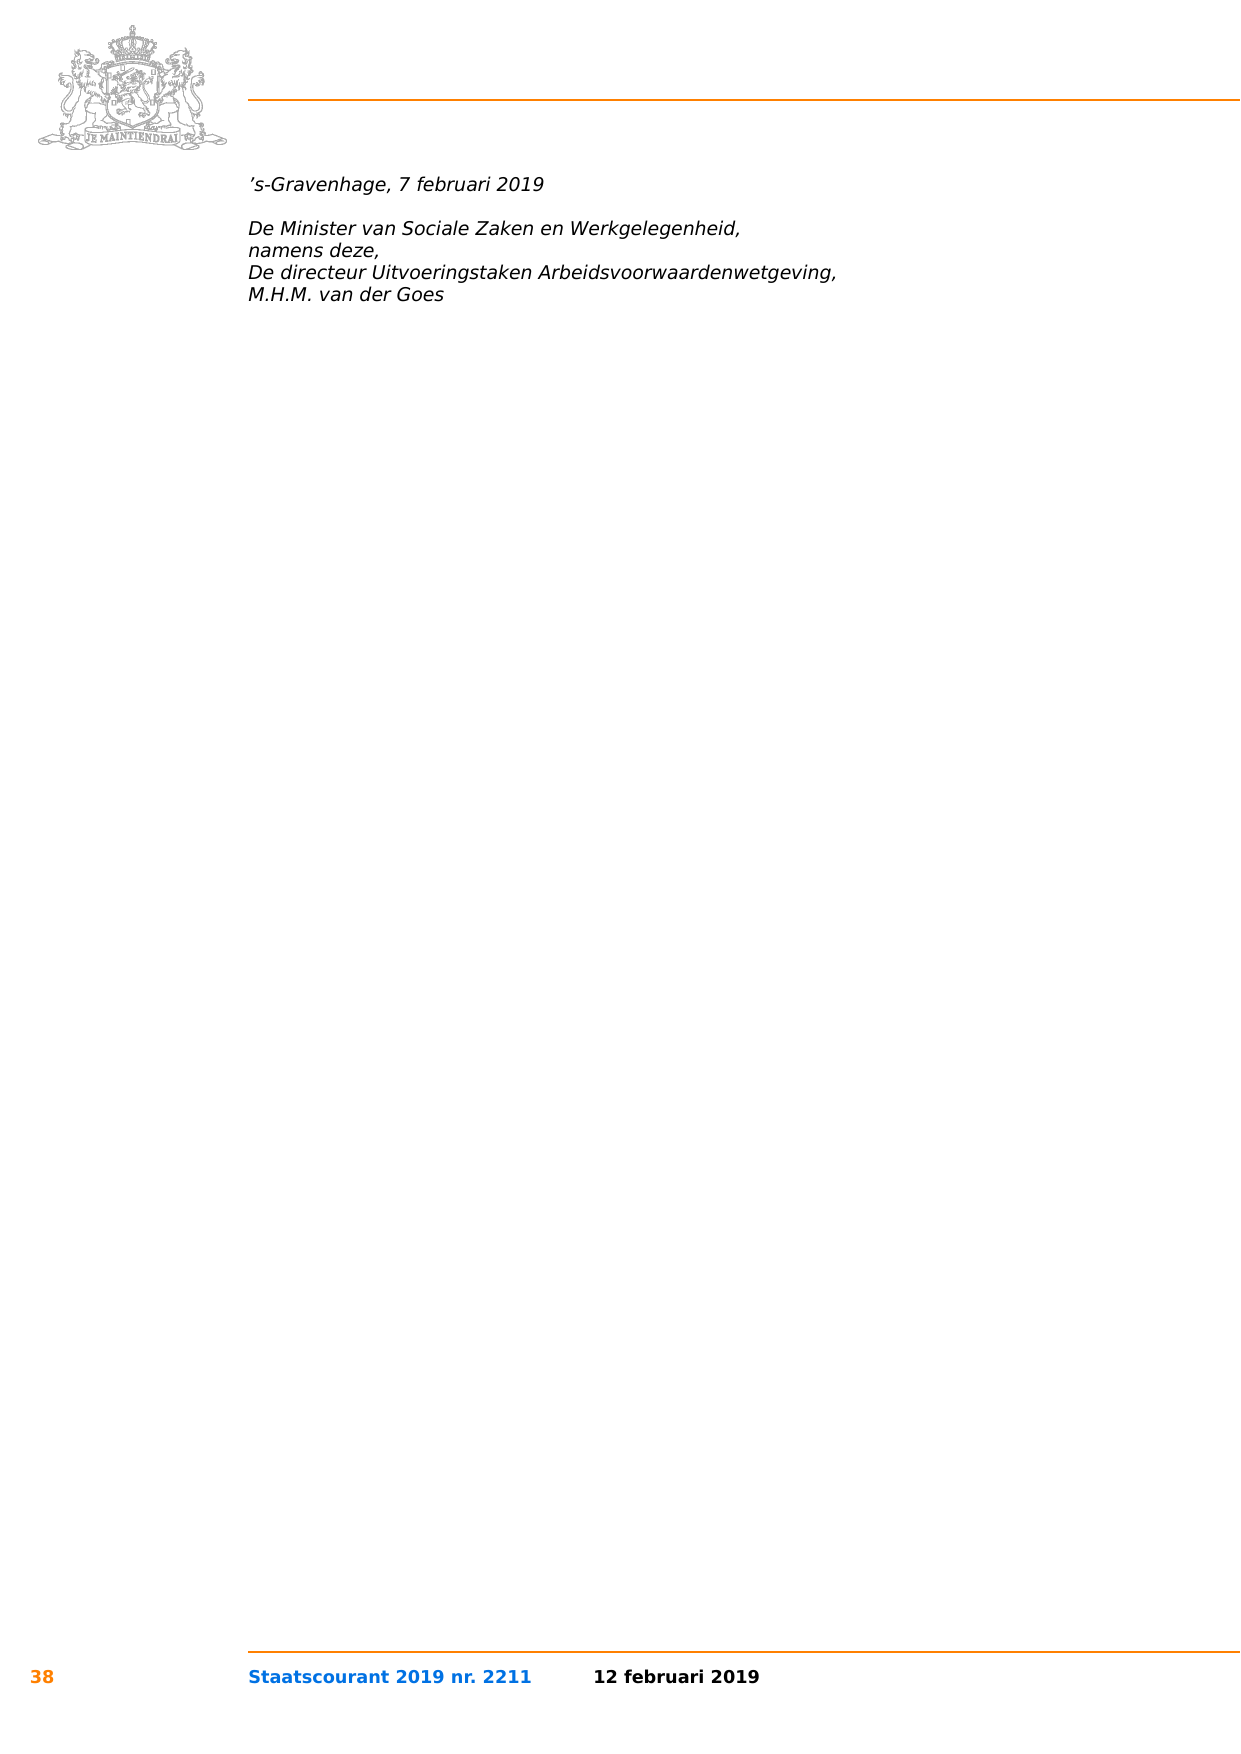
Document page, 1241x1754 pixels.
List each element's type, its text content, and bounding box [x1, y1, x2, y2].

text De Minister van Sociale Zaken en Werkgelegenheid, namens deze, De directeur Uitvoeringstaken Arbeidsvoorwaardenwetgeving, M.H.M. van der Goes [248, 218, 1163, 306]
text ’s-Gravenhage, 7 februari 2019 [248, 174, 1163, 196]
picture [38, 25, 227, 150]
